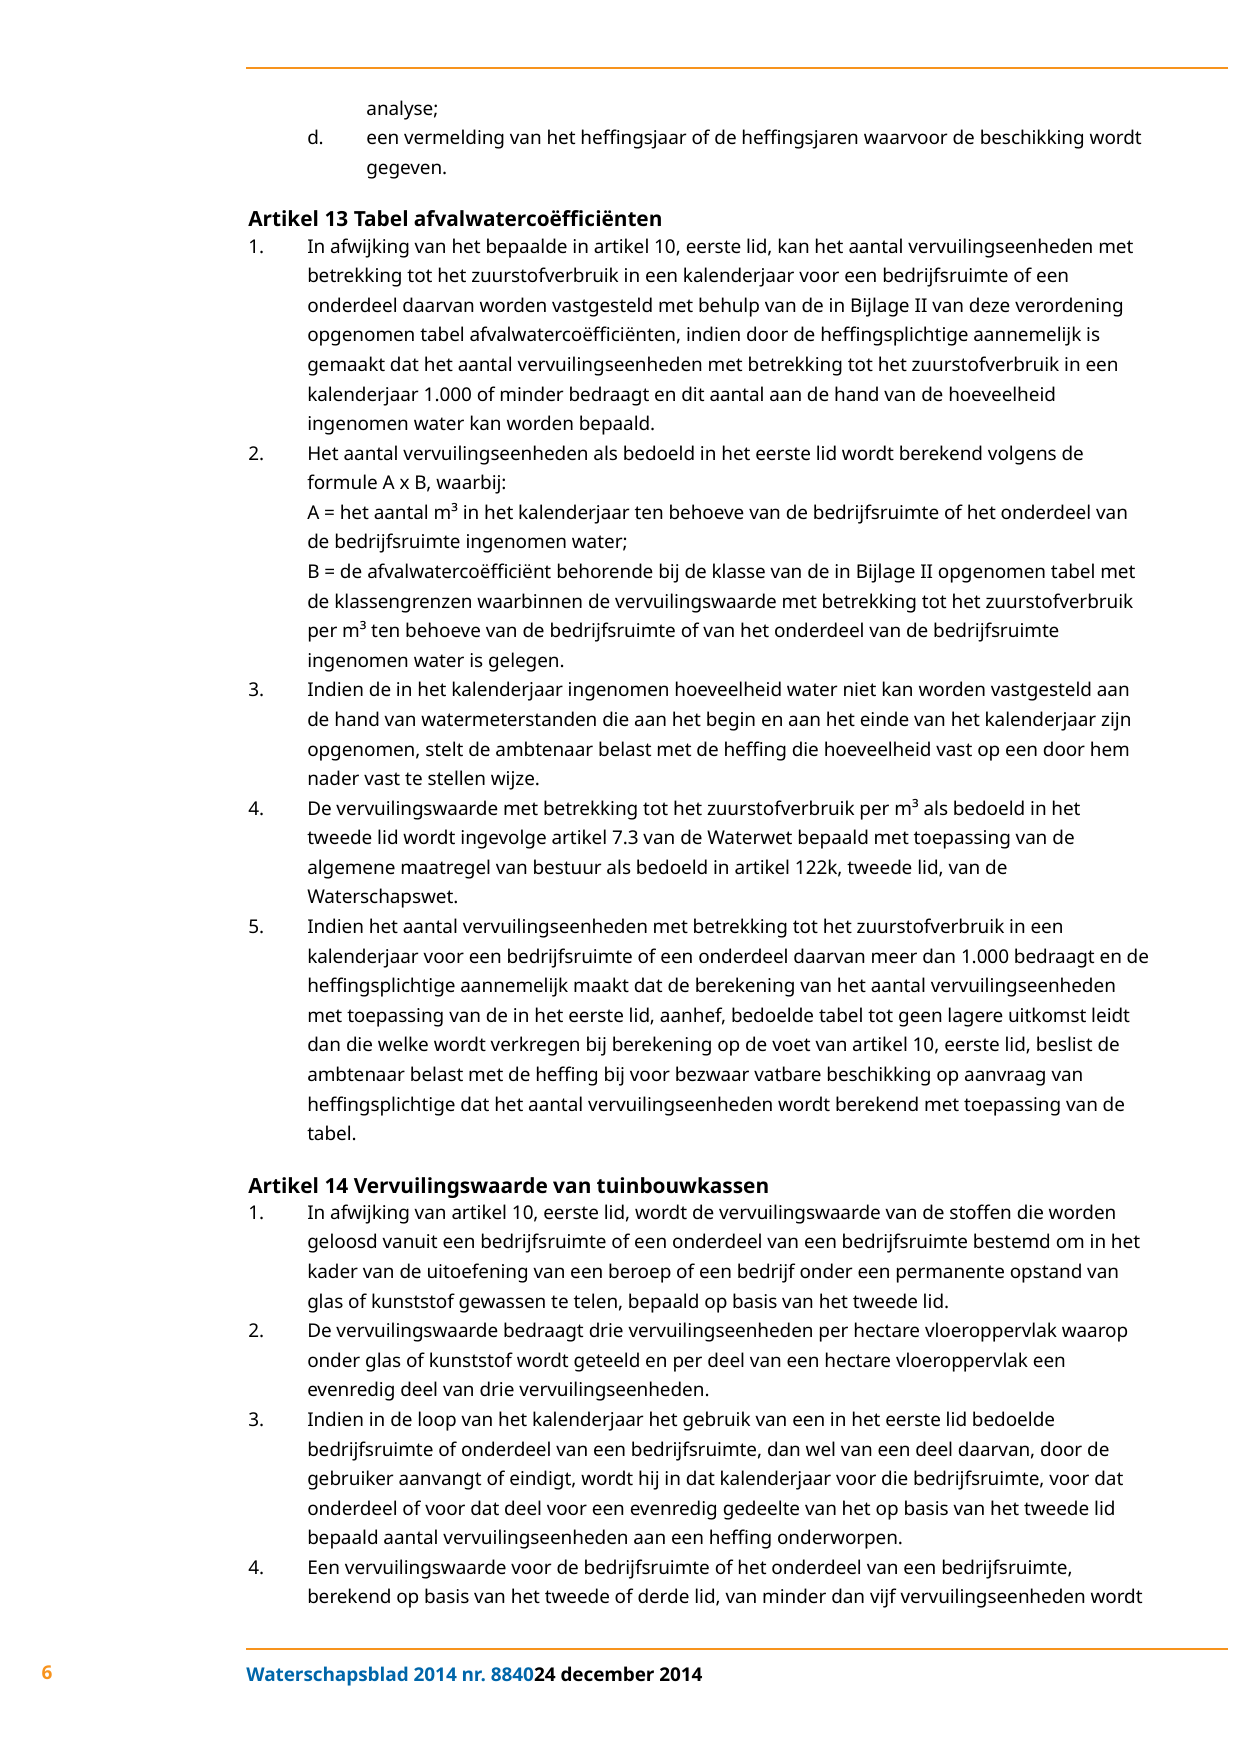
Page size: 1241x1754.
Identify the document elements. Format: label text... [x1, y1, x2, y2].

list ingenomen water kan worden bepaald. [248, 410, 1152, 436]
list analyse; [307, 95, 1152, 121]
list De vervuilingswaarde bedraagt drie vervuilingseenheden per hectare vloeroppervlak waarop onder glas of kunststof wordt geteeld en per deel van een hectare vloeroppervlak een evenredig deel van drie vervuilingseenheden. [248, 1317, 1152, 1402]
picture [41, 47, 231, 172]
list heffingsplichtige dat het aantal vervuilingseenheden wordt berekend met toepassing van de tabel. [248, 1091, 1152, 1146]
list De vervuilingswaarde met betrekking tot het zuurstofverbruik per m³ als bedoeld in het [248, 795, 1152, 821]
list gegeven. [307, 154, 1152, 180]
list In afwijking van het bepaalde in artikel 10, eerste lid, kan het aantal vervuilingseenheden met betrekking tot het zuurstofverbruik in een kalenderjaar voor een bedrijfsruimte of een [248, 233, 1152, 288]
list Indien de in het kalenderjaar ingenomen hoeveelheid water niet kan worden vastgesteld aan de hand van watermeterstanden die aan het begin en aan het einde van het kalenderjaar zijn opgenomen, stelt de ambtenaar belast met de heffing die hoeveelheid vast op een door hem nader vast te stellen wijze. [248, 677, 1152, 791]
list Indien in de loop van het kalenderjaar het gebruik van een in het eerste lid bedoelde bedrijfsruimte of onderdeel van een bedrijfsruimte, dan wel van een deel daarvan, door de gebruiker aanvangt of eindigt, wordt hij in dat kalenderjaar voor die bedrijfsruimte, voor dat onderdeel of voor dat deel voor een evenredig gedeelte van het op basis van het tweede lid bepaald aantal vervuilingseenheden aan een heffing onderworpen. [248, 1406, 1152, 1550]
list A = het aantal m³ in het kalenderjaar ten behoeve van de bedrijfsruimte of het onderdeel van de bedrijfsruimte ingenomen water; [248, 499, 1152, 554]
list heffingsplichtige aannemelijk maakt dat de berekening van het aantal vervuilingseenheden met toepassing van de in het eerste lid, aanhef, bedoelde tabel tot geen lagere uitkomst leidt dan die welke wordt verkregen bij berekening op de voet van artikel 10, eerste lid, beslist de ambtenaar belast met de heffing bij voor bezwaar vatbare beschikking op aanvraag van [248, 972, 1152, 1087]
list Indien het aantal vervuilingseenheden met betrekking tot het zuurstofverbruik in een kalenderjaar voor een bedrijfsruimte of een onderdeel daarvan meer dan 1.000 bedraagt en de [248, 913, 1152, 968]
list een vermelding van het heffingsjaar of de heffingsjaren waarvoor de beschikking wordt [307, 124, 1152, 150]
list Een vervuilingswaarde voor de bedrijfsruimte of het onderdeel van een bedrijfsruimte, berekend op basis van het tweede of derde lid, van minder dan vijf vervuilingseenheden wordt [248, 1554, 1152, 1609]
text Artikel 13 Tabel afvalwatercoëfficiënten [248, 204, 1152, 233]
list Het aantal vervuilingseenheden als bedoeld in het eerste lid wordt berekend volgens de [248, 440, 1152, 466]
list tweede lid wordt ingevolge artikel 7.3 van de Waterwet bepaald met toepassing van de algemene maatregel van bestuur als bedoeld in artikel 122k, tweede lid, van de Waterschapswet. [248, 824, 1152, 909]
list formule A x B, waarbij: [248, 469, 1152, 495]
text Artikel 14 Vervuilingswaarde van tuinbouwkassen [248, 1171, 1152, 1199]
list onderdeel daarvan worden vastgesteld met behulp van de in Bijlage II van deze verordening opgenomen tabel afvalwatercoëfficiënten, indien door de heffingsplichtige aannemelijk is [248, 292, 1152, 347]
list In afwijking van artikel 10, eerste lid, wordt de vervuilingswaarde van de stoffen die worden geloosd vanuit een bedrijfsruimte of een onderdeel van een bedrijfsruimte bestemd om in het kader van de uitoefening van een beroep of een bedrijf onder een permanente opstand van glas of kunststof gewassen te telen, bepaald op basis van het tweede lid. [248, 1199, 1152, 1314]
list gemaakt dat het aantal vervuilingseenheden met betrekking tot het zuurstofverbruik in een kalenderjaar 1.000 of minder bedraagt en dit aantal aan de hand van de hoeveelheid [248, 351, 1152, 406]
list B = de afvalwatercoëfficiënt behorende bij de klasse van de in Bijlage II opgenomen tabel met de klassengrenzen waarbinnen de vervuilingswaarde met betrekking tot het zuurstofverbruik per m³ ten behoeve van de bedrijfsruimte of van het onderdeel van de bedrijfsruimte ingenomen water is gelegen. [248, 558, 1152, 673]
